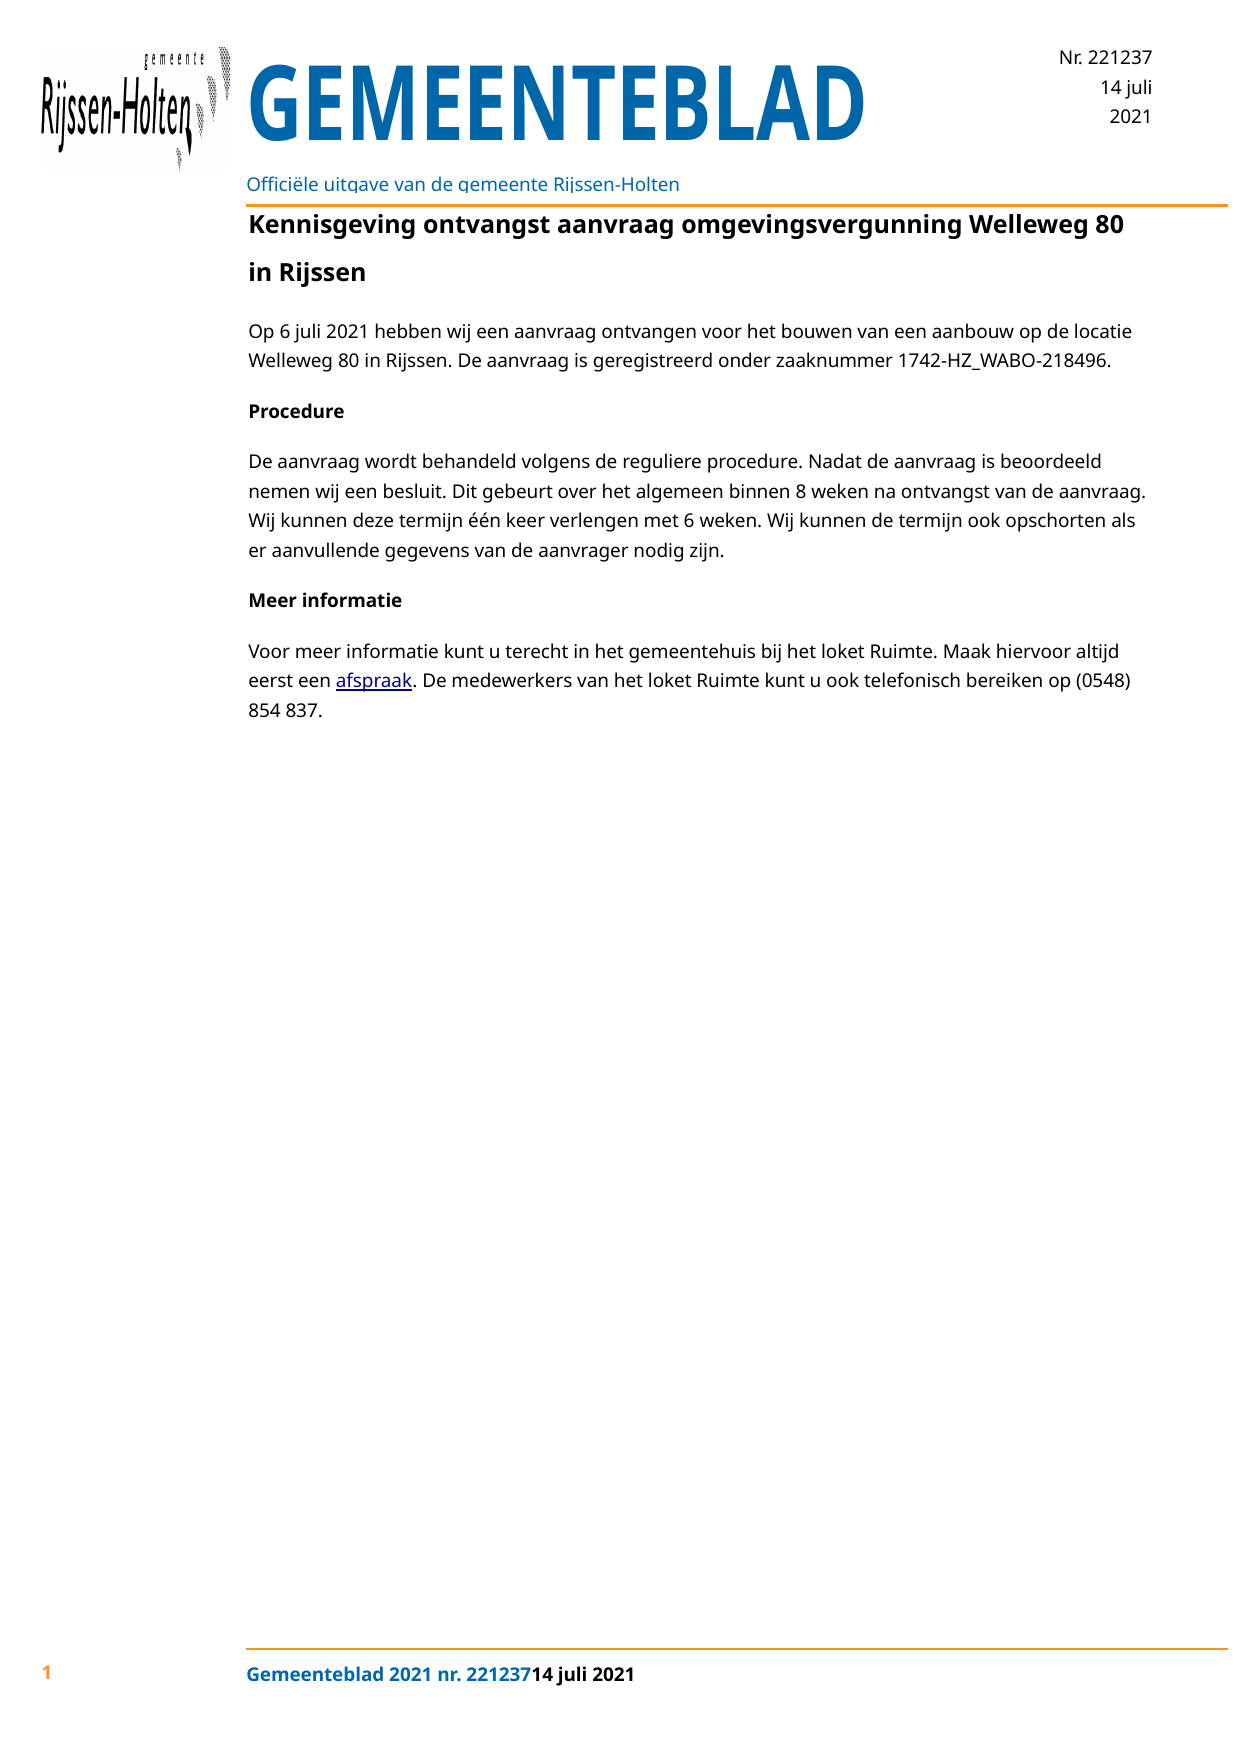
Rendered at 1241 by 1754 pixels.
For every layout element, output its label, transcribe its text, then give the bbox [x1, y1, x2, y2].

text De aanvraag wordt behandeld volgens de reguliere procedure. Nadat de aanvraag is beoordeeld nemen wij een besluit. Dit gebeurt over het algemeen binnen 8 weken na ontvangst van de aanvraag. Wij kunnen deze termijn één keer verlengen met 6 weken. Wij kunnen de termijn ook opschorten als er aanvullende gegevens van de aanvrager nodig zijn. [248, 448, 1152, 563]
text Procedure [248, 398, 1152, 424]
picture [41, 47, 231, 172]
text Kennisgeving ontvangst aanvraag omgevingsvergunning Welleweg 80 in Rijssen [248, 207, 1152, 288]
text Meer informatie [248, 587, 1152, 613]
text Voor meer informatie kunt u terecht in het gemeentehuis bij het loket Ruimte. Maak hiervoor altijd eerst een afspraak. De medewerkers van het loket Ruimte kunt u ook telefonisch bereiken op (0548) 854 837. [248, 638, 1152, 723]
text Op 6 juli 2021 hebben wij een aanvraag ontvangen voor het bouwen van een aanbouw op de locatie Welleweg 80 in Rijssen. De aanvraag is geregistreerd onder zaaknummer 1742-HZ_WABO-218496. [248, 318, 1152, 373]
